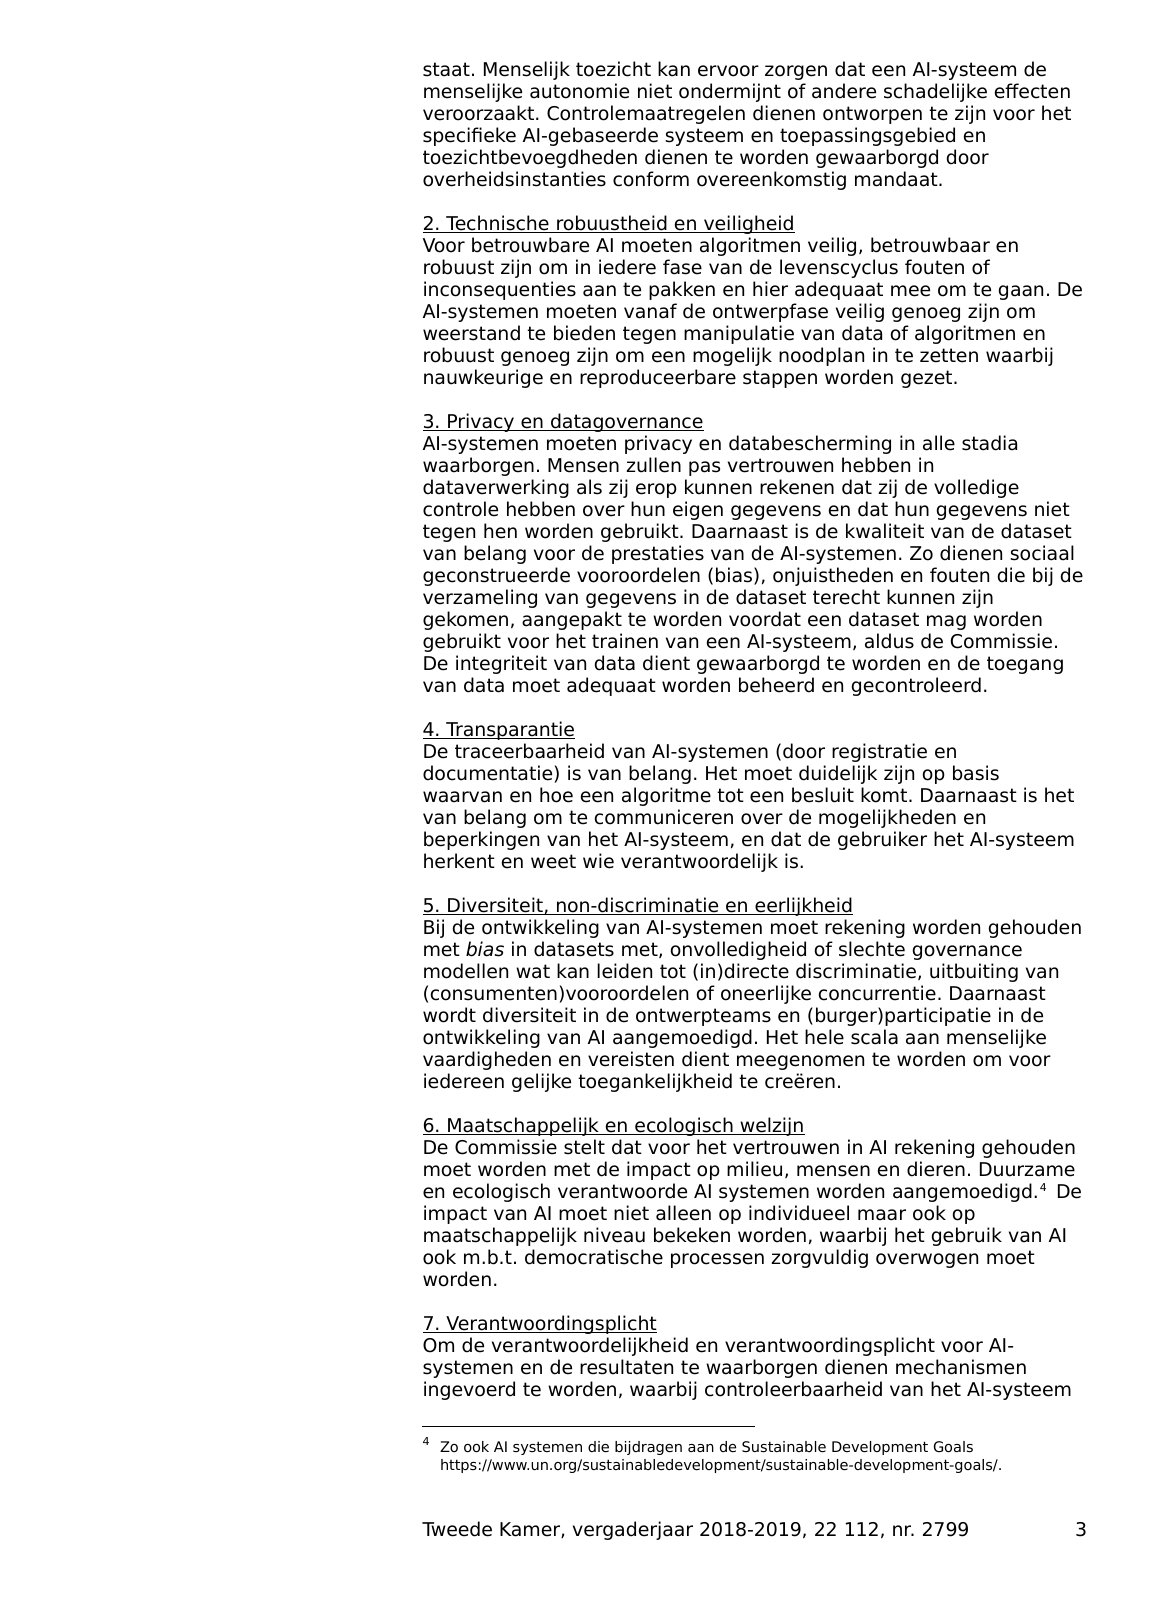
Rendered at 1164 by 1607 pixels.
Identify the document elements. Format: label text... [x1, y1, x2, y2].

text Voor betrouwbare AI moeten algoritmen veilig, betrouwbaar en robuust zijn om in iedere fase van de levenscyclus fouten of inconsequenties aan te pakken en hier adequaat mee om te gaan. De AI-systemen moeten vanaf de ontwerpfase veilig genoeg zijn om weerstand te bieden tegen manipulatie van data of algoritmen en robuust genoeg zijn om een mogelijk noodplan in te zetten waarbij nauwkeurige en reproduceerbare stappen worden gezet. [422, 235, 1087, 389]
subtitle 3. Privacy en datagovernance [422, 411, 1087, 433]
subtitle 5. Diversiteit, non-discriminatie en eerlijkheid [422, 895, 1087, 917]
text Om de verantwoordelijkheid en verantwoordingsplicht voor AI-systemen en de resultaten te waarborgen dienen mechanismen ingevoerd te worden, waarbij controleerbaarheid van het AI-systeem [422, 1335, 1087, 1401]
subtitle 7. Verantwoordingsplicht [422, 1313, 1087, 1335]
text Zo ook AI systemen die bijdragen aan de Sustainable Development Goals https://www.un.org/sustainabledevelopment/sustainable-development-goals/. [422, 1435, 1087, 1474]
text De Commissie stelt dat voor het vertrouwen in AI rekening gehouden moet worden met de impact op milieu, mensen en dieren. Duurzame en ecologisch verantwoorde AI systemen worden aangemoedigd. De impact van AI moet niet alleen op individueel maar ook op maatschappelijk niveau bekeken worden, waarbij het gebruik van AI ook m.b.t. democratische processen zorgvuldig overwogen moet worden. [422, 1137, 1087, 1291]
text staat. Menselijk toezicht kan ervoor zorgen dat een AI-systeem de menselijke autonomie niet ondermijnt of andere schadelijke effecten veroorzaakt. Controlemaatregelen dienen ontworpen te zijn voor het specifieke AI-gebaseerde systeem en toepassingsgebied en toezichtbevoegdheden dienen te worden gewaarborgd door overheidsinstanties conform overeenkomstig mandaat. [422, 59, 1087, 191]
subtitle 4. Transparantie [422, 719, 1087, 741]
text AI-systemen moeten privacy en databescherming in alle stadia waarborgen. Mensen zullen pas vertrouwen hebben in dataverwerking als zij erop kunnen rekenen dat zij de volledige controle hebben over hun eigen gegevens en dat hun gegevens niet tegen hen worden gebruikt. Daarnaast is de kwaliteit van de dataset van belang voor de prestaties van de AI-systemen. Zo dienen sociaal geconstrueerde vooroordelen (bias), onjuistheden en fouten die bij de verzameling van gegevens in de dataset terecht kunnen zijn gekomen, aangepakt te worden voordat een dataset mag worden gebruikt voor het trainen van een AI-systeem, aldus de Commissie. De integriteit van data dient gewaarborgd te worden en de toegang van data moet adequaat worden beheerd en gecontroleerd. [422, 433, 1087, 697]
text Bij de ontwikkeling van AI-systemen moet rekening worden gehouden met bias in datasets met, onvolledigheid of slechte governance modellen wat kan leiden tot (in)directe discriminatie, uitbuiting van (consumenten)vooroordelen of oneerlijke concurrentie. Daarnaast wordt diversiteit in de ontwerpteams en (burger)participatie in de ontwikkeling van AI aangemoedigd. Het hele scala aan menselijke vaardigheden en vereisten dient meegenomen te worden om voor iedereen gelijke toegankelijkheid te creëren. [422, 917, 1087, 1093]
subtitle 2. Technische robuustheid en veiligheid [422, 213, 1087, 235]
subtitle 6. Maatschappelijk en ecologisch welzijn [422, 1115, 1087, 1137]
text De traceerbaarheid van AI-systemen (door registratie en documentatie) is van belang. Het moet duidelijk zijn op basis waarvan en hoe een algoritme tot een besluit komt. Daarnaast is het van belang om te communiceren over de mogelijkheden en beperkingen van het AI-systeem, en dat de gebruiker het AI-systeem herkent en weet wie verantwoordelijk is. [422, 741, 1087, 873]
